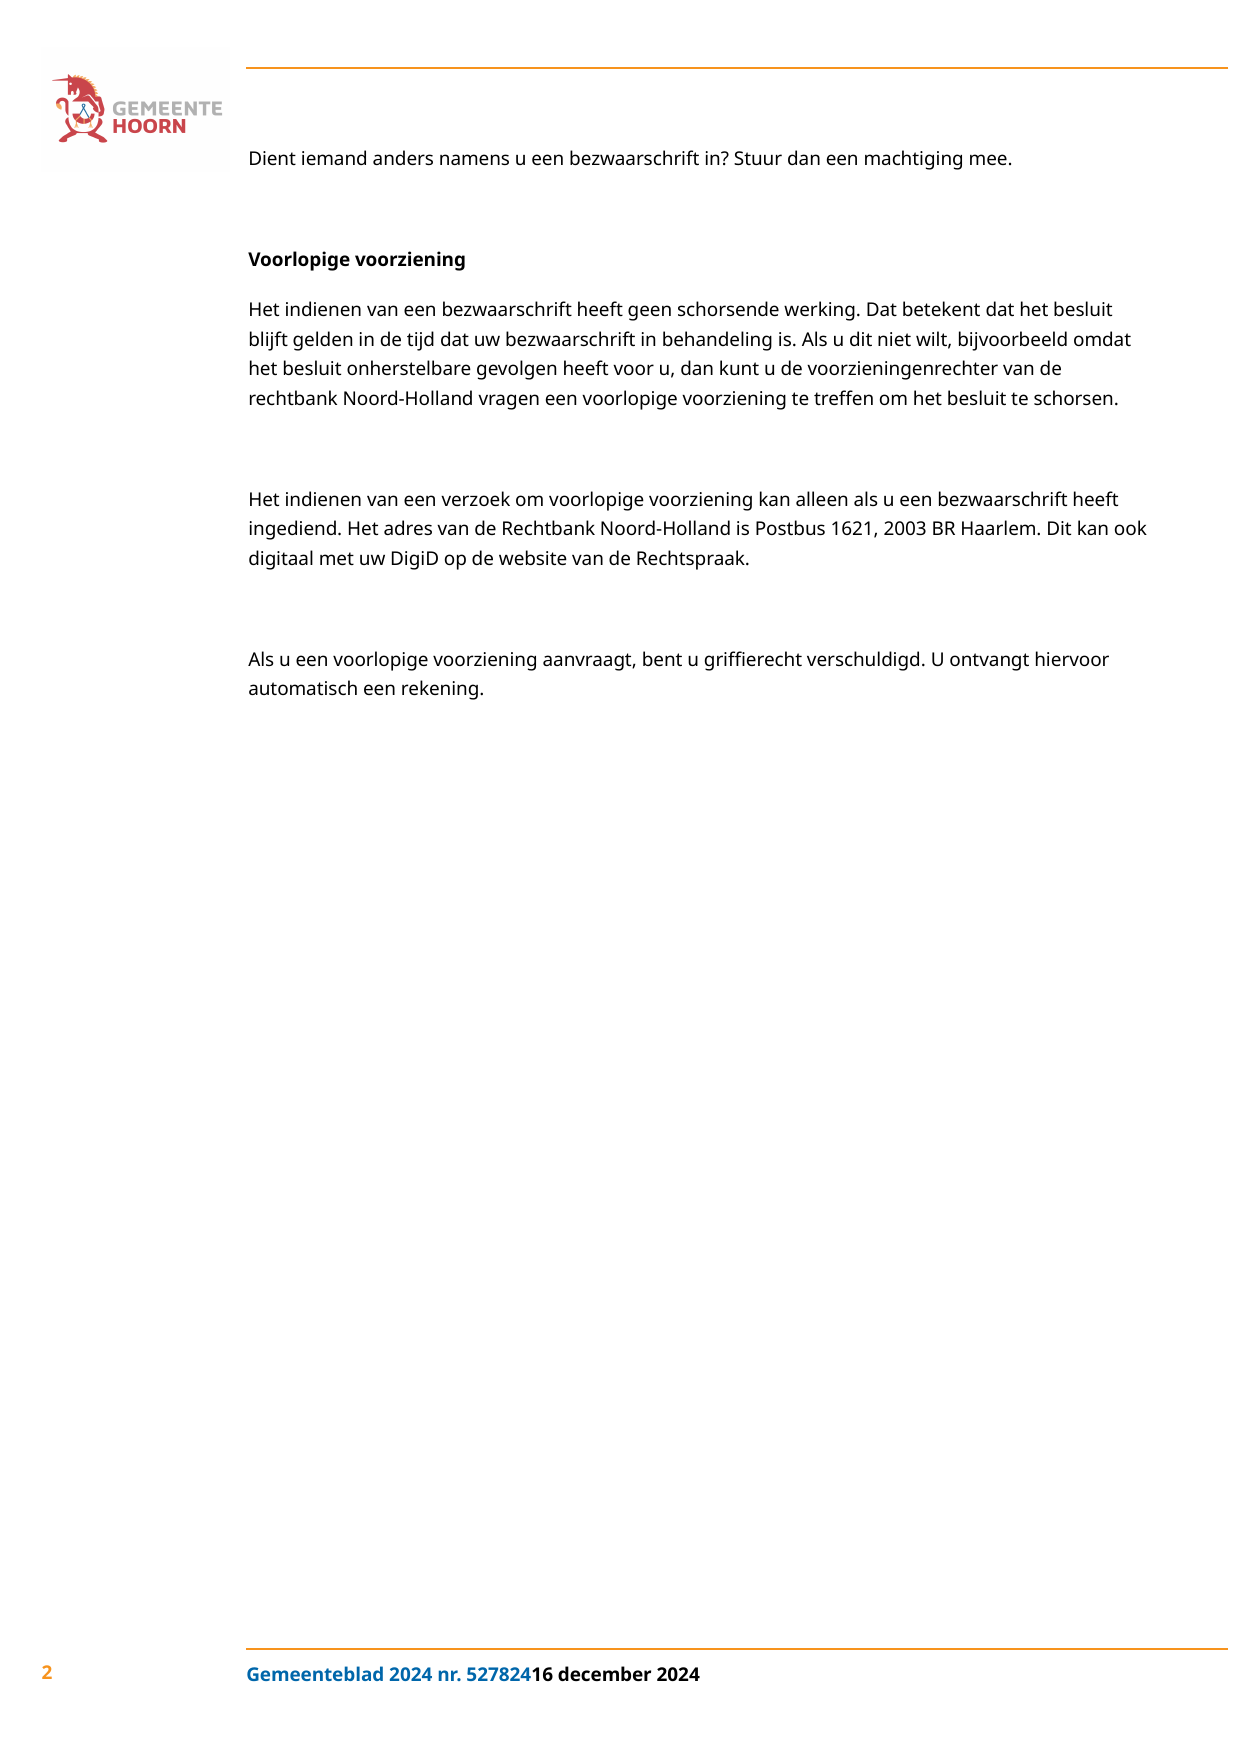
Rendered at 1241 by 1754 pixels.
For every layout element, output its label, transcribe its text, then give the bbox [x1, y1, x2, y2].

text Dient iemand anders namens u een bezwaarschrift in? Stuur dan een machtiging mee. [248, 145, 1152, 171]
text Het indienen van een verzoek om voorlopige voorziening kan alleen als u een bezwaarschrift heeft ingediend. Het adres van de Rechtbank Noord-Holland is Postbus 1621, 2003 BR Haarlem. Dit kan ook digitaal met uw DigiD op de website van de Rechtspraak. [248, 486, 1152, 571]
text Als u een voorlopige voorziening aanvraagt, bent u griffierecht verschuldigd. U ontvangt hiervoor automatisch een rekening. [248, 646, 1152, 701]
text Voorlopige voorziening [248, 246, 1152, 272]
picture [41, 47, 231, 172]
text Het indienen van een bezwaarschrift heeft geen schorsende werking. Dat betekent dat het besluit blijft gelden in de tijd dat uw bezwaarschrift in behandeling is. Als u dit niet wilt, bijvoorbeeld omdat het besluit onherstelbare gevolgen heeft voor u, dan kunt u de voorzieningenrechter van de rechtbank Noord-Holland vragen een voorlopige voorziening te treffen om het besluit te schorsen. [248, 296, 1152, 411]
